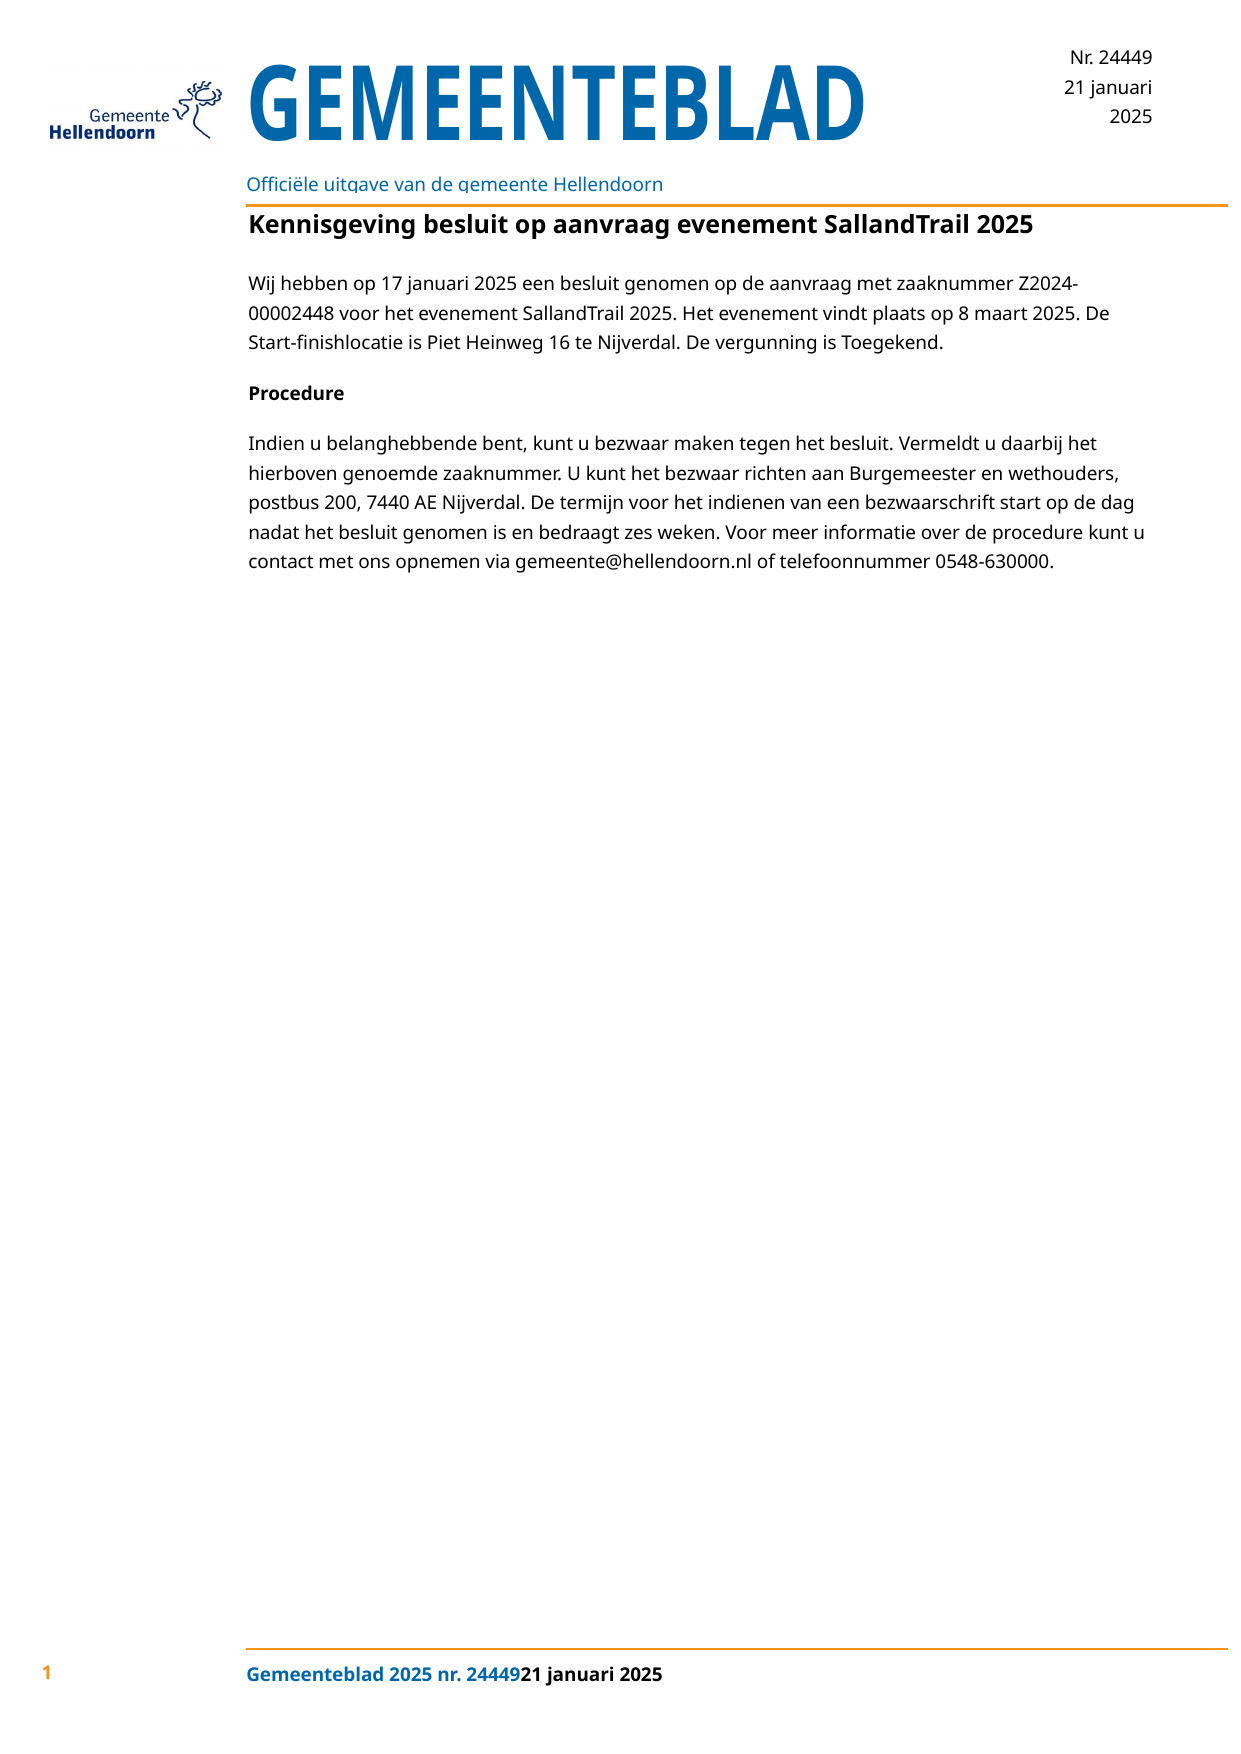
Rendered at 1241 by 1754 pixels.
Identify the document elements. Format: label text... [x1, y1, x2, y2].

text Wij hebben op 17 januari 2025 een besluit genomen op de aanvraag met zaaknummer Z2024-00002448 voor het evenement SallandTrail 2025. Het evenement vindt plaats op 8 maart 2025. De Start-finishlocatie is Piet Heinweg 16 te Nijverdal. De vergunning is Toegekend. [248, 270, 1152, 355]
picture [41, 47, 231, 172]
text Procedure [248, 380, 1152, 406]
text Kennisgeving besluit op aanvraag evenement SallandTrail 2025 [248, 207, 1152, 241]
text Indien u belanghebbende bent, kunt u bezwaar maken tegen het besluit. Vermeldt u daarbij het hierboven genoemde zaaknummer. U kunt het bezwaar richten aan Burgemeester en wethouders, postbus 200, 7440 AE Nijverdal. De termijn voor het indienen van een bezwaarschrift start op de dag nadat het besluit genomen is en bedraagt zes weken. Voor meer informatie over de procedure kunt u contact met ons opnemen via gemeente@hellendoorn.nl of telefoonnummer 0548-630000. [248, 430, 1152, 574]
